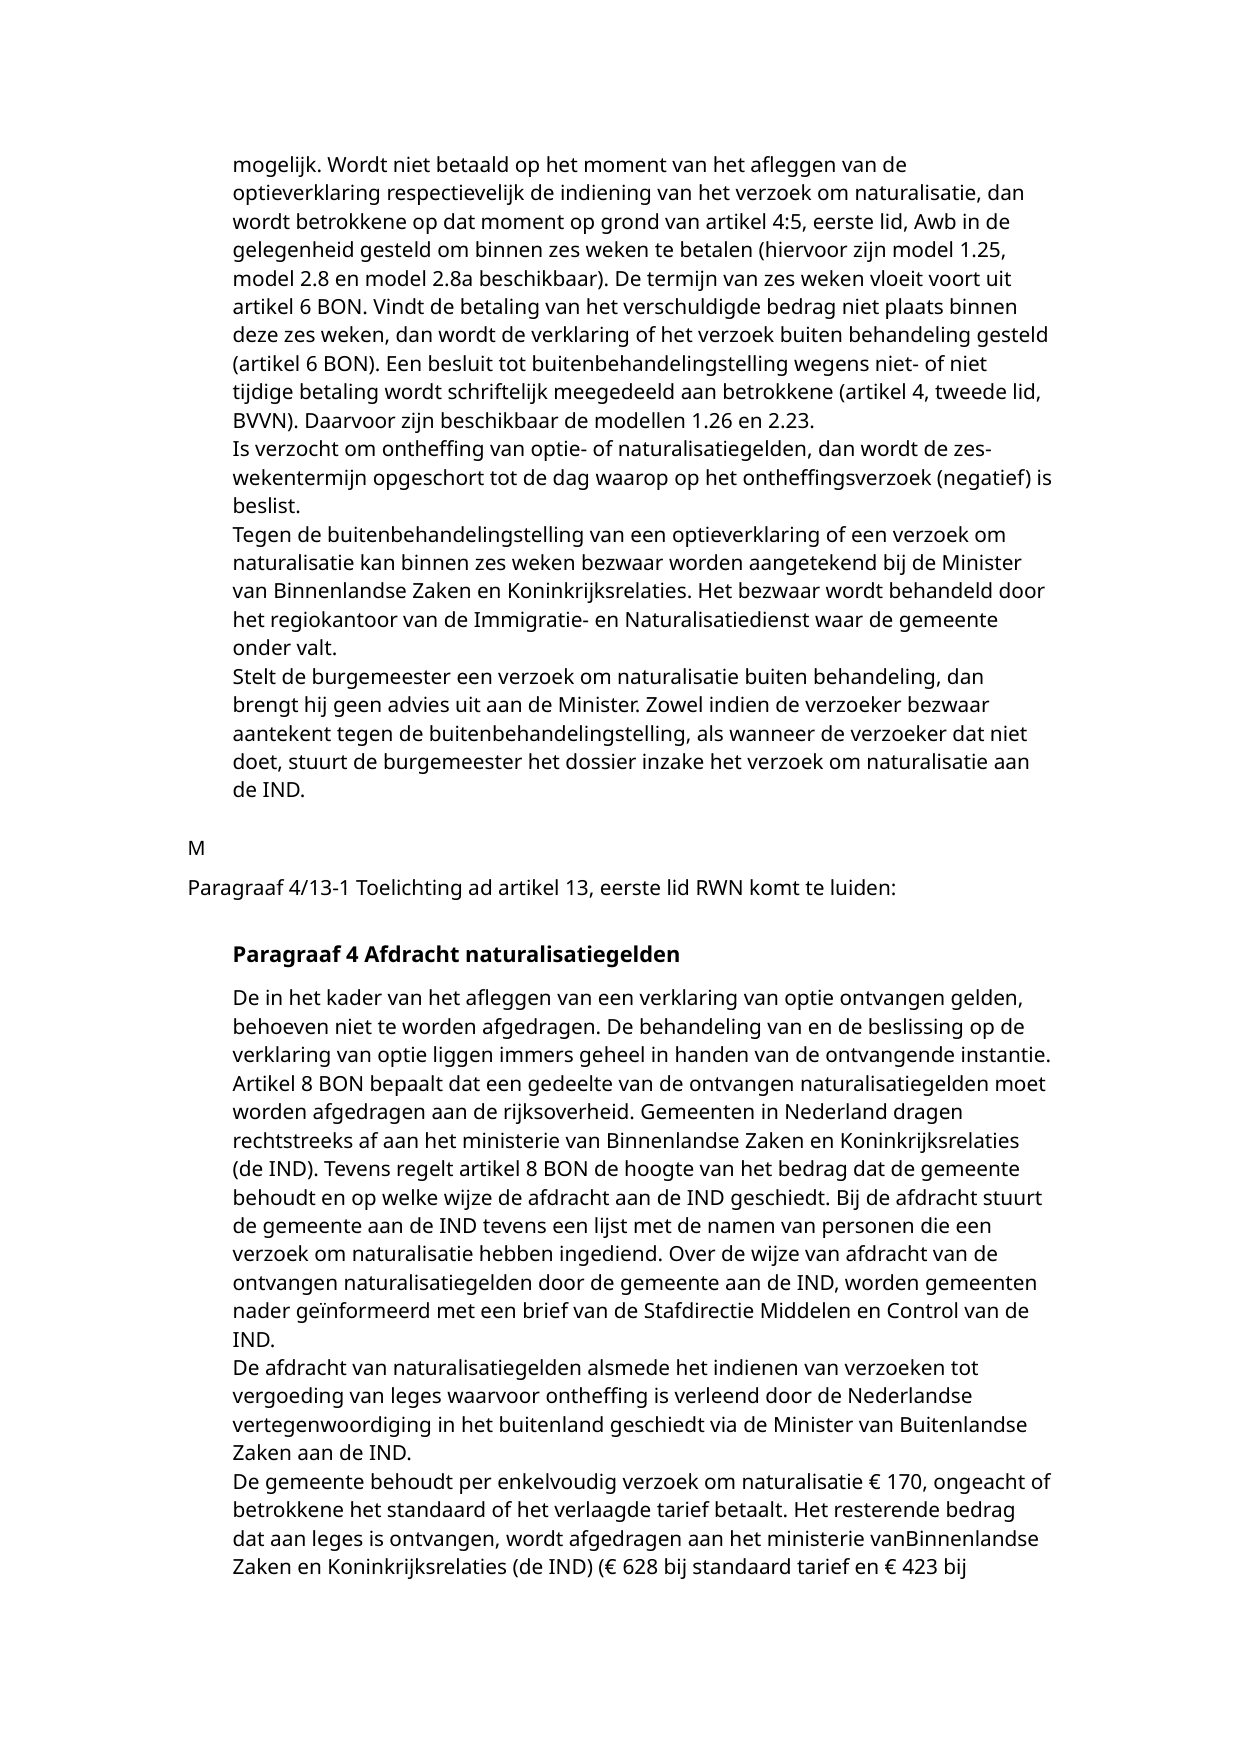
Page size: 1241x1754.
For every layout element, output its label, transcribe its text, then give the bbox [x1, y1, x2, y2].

text Artikel 8 BON bepaalt dat een gedeelte van de ontvangen naturalisatiegelden moet worden afgedragen aan de rijksoverheid. Gemeenten in Nederland dragen rechtstreeks af aan het ministerie van Binnenlandse Zaken en Koninkrijksrelaties (de IND). Tevens regelt artikel 8 BON de hoogte van het bedrag dat de gemeente behoudt en op welke wijze de afdracht aan de IND geschiedt. Bij de afdracht stuurt de gemeente aan de IND tevens een lijst met de namen van personen die een verzoek om naturalisatie hebben ingediend. Over de wijze van afdracht van de ontvangen naturalisatiegelden door de gemeente aan de IND, worden gemeenten nader geïnformeerd met een brief van de Stafdirectie Middelen en Control van de IND. [232, 1069, 1053, 1353]
text M [187, 834, 1053, 861]
text De in het kader van het afleggen van een verklaring van optie ontvangen gelden, behoeven niet te worden afgedragen. De behandeling van en de beslissing op de verklaring van optie liggen immers geheel in handen van de ontvangende instantie. [232, 983, 1053, 1069]
text De afdracht van naturalisatiegelden alsmede het indienen van verzoeken tot vergoeding van leges waarvoor ontheffing is verleend door de Nederlandse vertegenwoordiging in het buitenland geschiedt via de Minister van Buitenlandse Zaken aan de IND. [232, 1353, 1053, 1467]
text Paragraaf 4/13-1 Toelichting ad artikel 13, eerste lid RWN komt te luiden: [187, 873, 1053, 901]
text mogelijk. Wordt niet betaald op het moment van het afleggen van de optieverklaring respectievelijk de indiening van het verzoek om naturalisatie, dan wordt betrokkene op dat moment op grond van artikel 4:5, eerste lid, Awb in de gelegenheid gesteld om binnen zes weken te betalen (hiervoor zijn model 1.25, model 2.8 en model 2.8a beschikbaar). De termijn van zes weken vloeit voort uit artikel 6 BON. Vindt de betaling van het verschuldigde bedrag niet plaats binnen deze zes weken, dan wordt de verklaring of het verzoek buiten behandeling gesteld (artikel 6 BON). Een besluit tot buitenbehandelingstelling wegens niet- of niet tijdige betaling wordt schriftelijk meegedeeld aan betrokkene (artikel 4, tweede lid, BVVN). Daarvoor zijn beschikbaar de modellen 1.26 en 2.23. [232, 150, 1053, 434]
text Stelt de burgemeester een verzoek om naturalisatie buiten behandeling, dan brengt hij geen advies uit aan de Minister. Zowel indien de verzoeker bezwaar aantekent tegen de buitenbehandelingstelling, als wanneer de verzoeker dat niet doet, stuurt de burgemeester het dossier inzake het verzoek om naturalisatie aan de IND. [232, 662, 1053, 804]
text De gemeente behoudt per enkelvoudig verzoek om naturalisatie € 170, ongeacht of betrokkene het standaard of het verlaagde tarief betaalt. Het resterende bedrag dat aan leges is ontvangen, wordt afgedragen aan het ministerie vanBinnenlandse Zaken en Koninkrijksrelaties (de IND) (€ 628 bij standaard tarief en € 423 bij [232, 1467, 1053, 1581]
text Is verzocht om ontheffing van optie- of naturalisatiegelden, dan wordt de zes-wekentermijn opgeschort tot de dag waarop op het ontheffingsverzoek (negatief) is beslist. [232, 434, 1053, 520]
text Tegen de buitenbehandelingstelling van een optieverklaring of een verzoek om naturalisatie kan binnen zes weken bezwaar worden aangetekend bij de Minister van Binnenlandse Zaken en Koninkrijksrelaties. Het bezwaar wordt behandeld door het regiokantoor van de Immigratie- en Naturalisatiedienst waar de gemeente onder valt. [232, 520, 1053, 662]
subtitle Paragraaf 4 Afdracht naturalisatiegelden [232, 939, 1053, 968]
